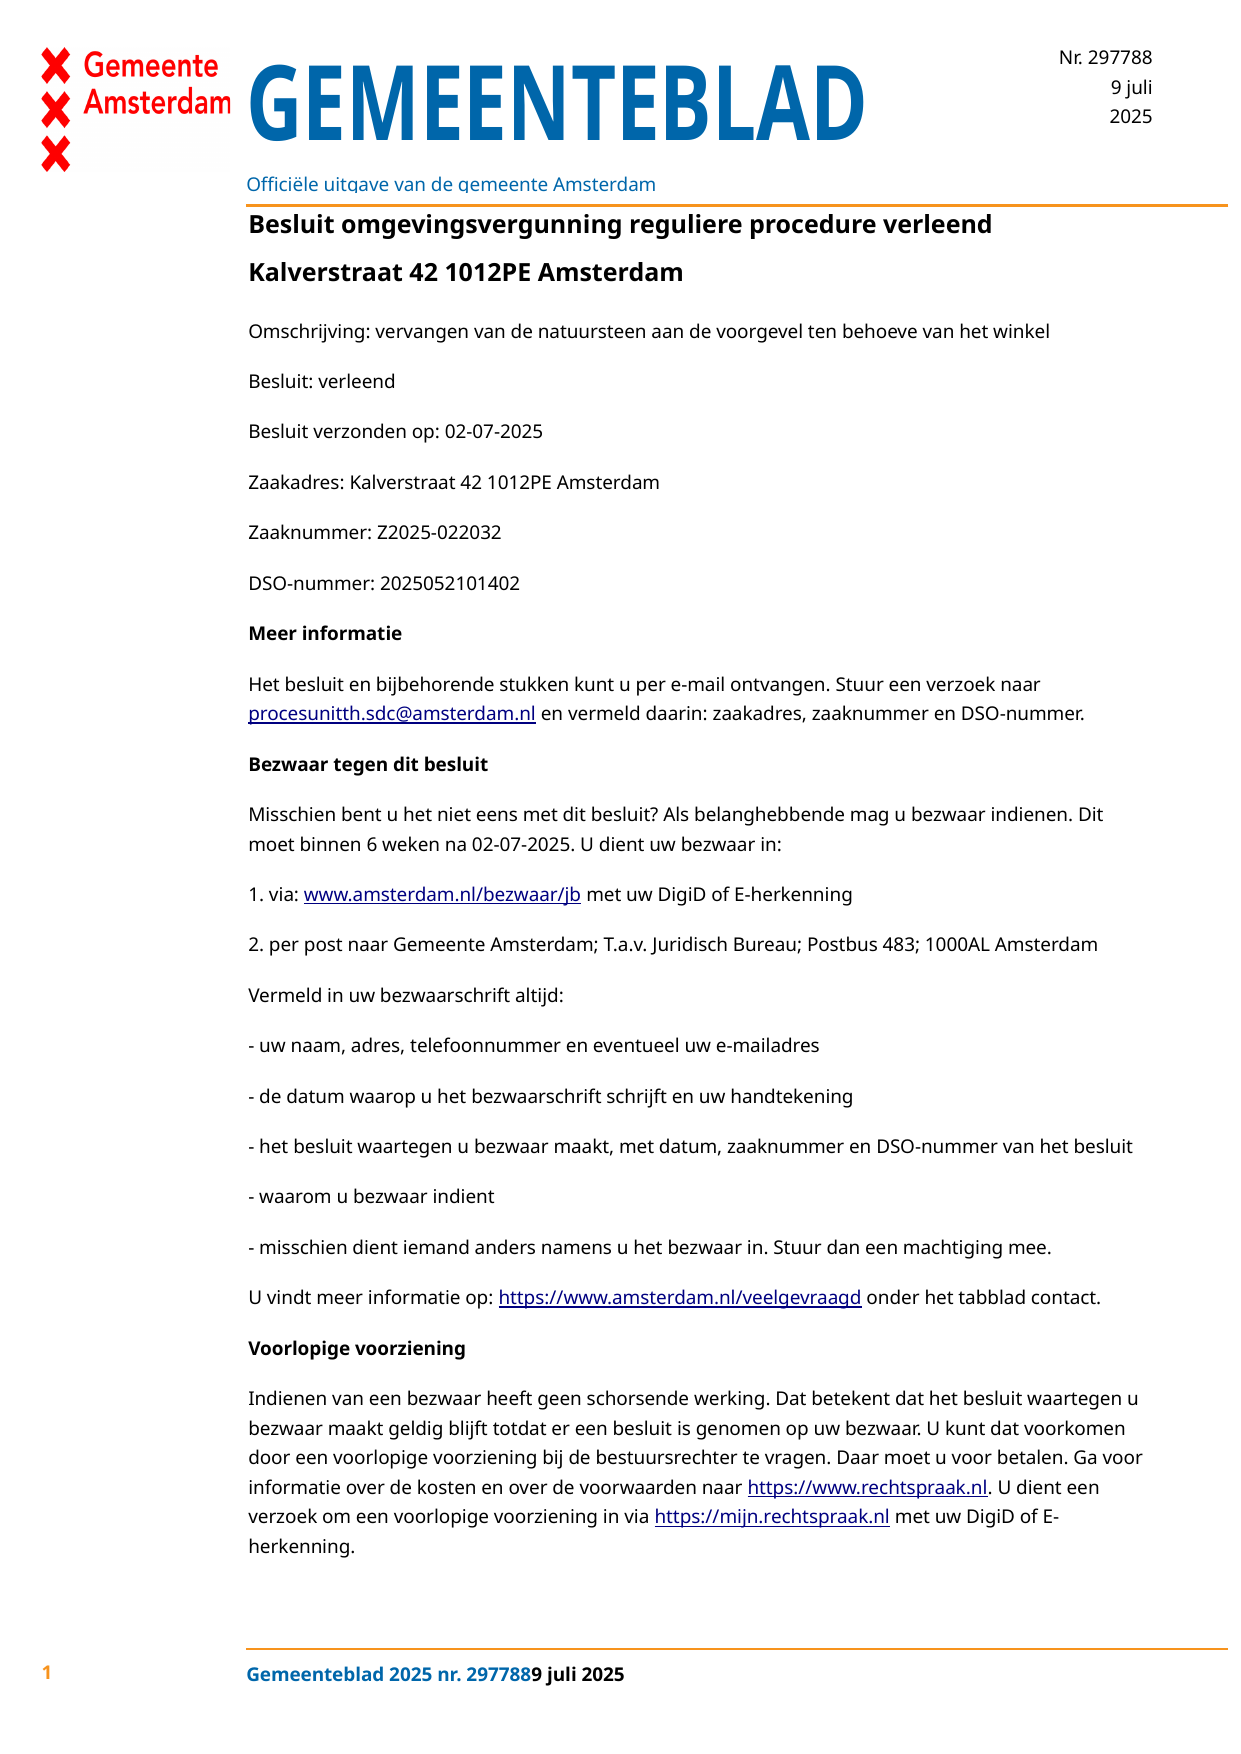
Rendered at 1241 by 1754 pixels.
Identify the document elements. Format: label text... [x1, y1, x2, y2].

text - uw naam, adres, telefoonnummer en eventueel uw e-mailadres [248, 1032, 1152, 1058]
text Indienen van een bezwaar heeft geen schorsende werking. Dat betekent dat het besluit waartegen u bezwaar maakt geldig blijft totdat er een besluit is genomen op uw bezwaar. U kunt dat voorkomen door een voorlopige voorziening bij de bestuursrechter te vragen. Daar moet u voor betalen. Ga voor informatie over de kosten en over de voorwaarden naar https://www.rechtspraak.nl. U dient een verzoek om een voorlopige voorziening in via https://mijn.rechtspraak.nl met uw DigiD of E-herkenning. [248, 1385, 1152, 1559]
text Misschien bent u het niet eens met dit besluit? Als belanghebbende mag u bezwaar indienen. Dit moet binnen 6 weken na 02-07-2025. U dient uw bezwaar in: [248, 801, 1152, 857]
text Bezwaar tegen dit besluit [248, 751, 1152, 777]
text Besluit omgevingsvergunning reguliere procedure verleend Kalverstraat 42 1012PE Amsterdam [248, 207, 1152, 288]
picture [41, 47, 231, 172]
text U vindt meer informatie op: https://www.amsterdam.nl/veelgevraagd onder het tabblad contact. [248, 1284, 1152, 1310]
text - waarom u bezwaar indient [248, 1184, 1152, 1209]
text 2. per post naar Gemeente Amsterdam; T.a.v. Juridisch Bureau; Postbus 483; 1000AL Amsterdam [248, 932, 1152, 957]
text Omschrijving: vervangen van de natuursteen aan de voorgevel ten behoeve van het winkel [248, 318, 1152, 344]
text DSO-nummer: 2025052101402 [248, 570, 1152, 596]
text Zaaknummer: Z2025-022032 [248, 519, 1152, 545]
text Zaakadres: Kalverstraat 42 1012PE Amsterdam [248, 469, 1152, 495]
text Besluit: verleend [248, 368, 1152, 394]
text Vermeld in uw bezwaarschrift altijd: [248, 982, 1152, 1008]
text - de datum waarop u het bezwaarschrift schrijft en uw handtekening [248, 1083, 1152, 1109]
text 1. via: www.amsterdam.nl/bezwaar/jb met uw DigiD of E-herkenning [248, 881, 1152, 907]
text - het besluit waartegen u bezwaar maakt, met datum, zaaknummer en DSO-nummer van het besluit [248, 1133, 1152, 1159]
text Meer informatie [248, 620, 1152, 646]
text - misschien dient iemand anders namens u het bezwaar in. Stuur dan een machtiging mee. [248, 1234, 1152, 1260]
text Het besluit en bijbehorende stukken kunt u per e-mail ontvangen. Stuur een verzoek naar procesunitth.sdc@amsterdam.nl en vermeld daarin: zaakadres, zaaknummer en DSO-nummer. [248, 671, 1152, 726]
text Besluit verzonden op: 02-07-2025 [248, 419, 1152, 444]
text Voorlopige voorziening [248, 1335, 1152, 1361]
